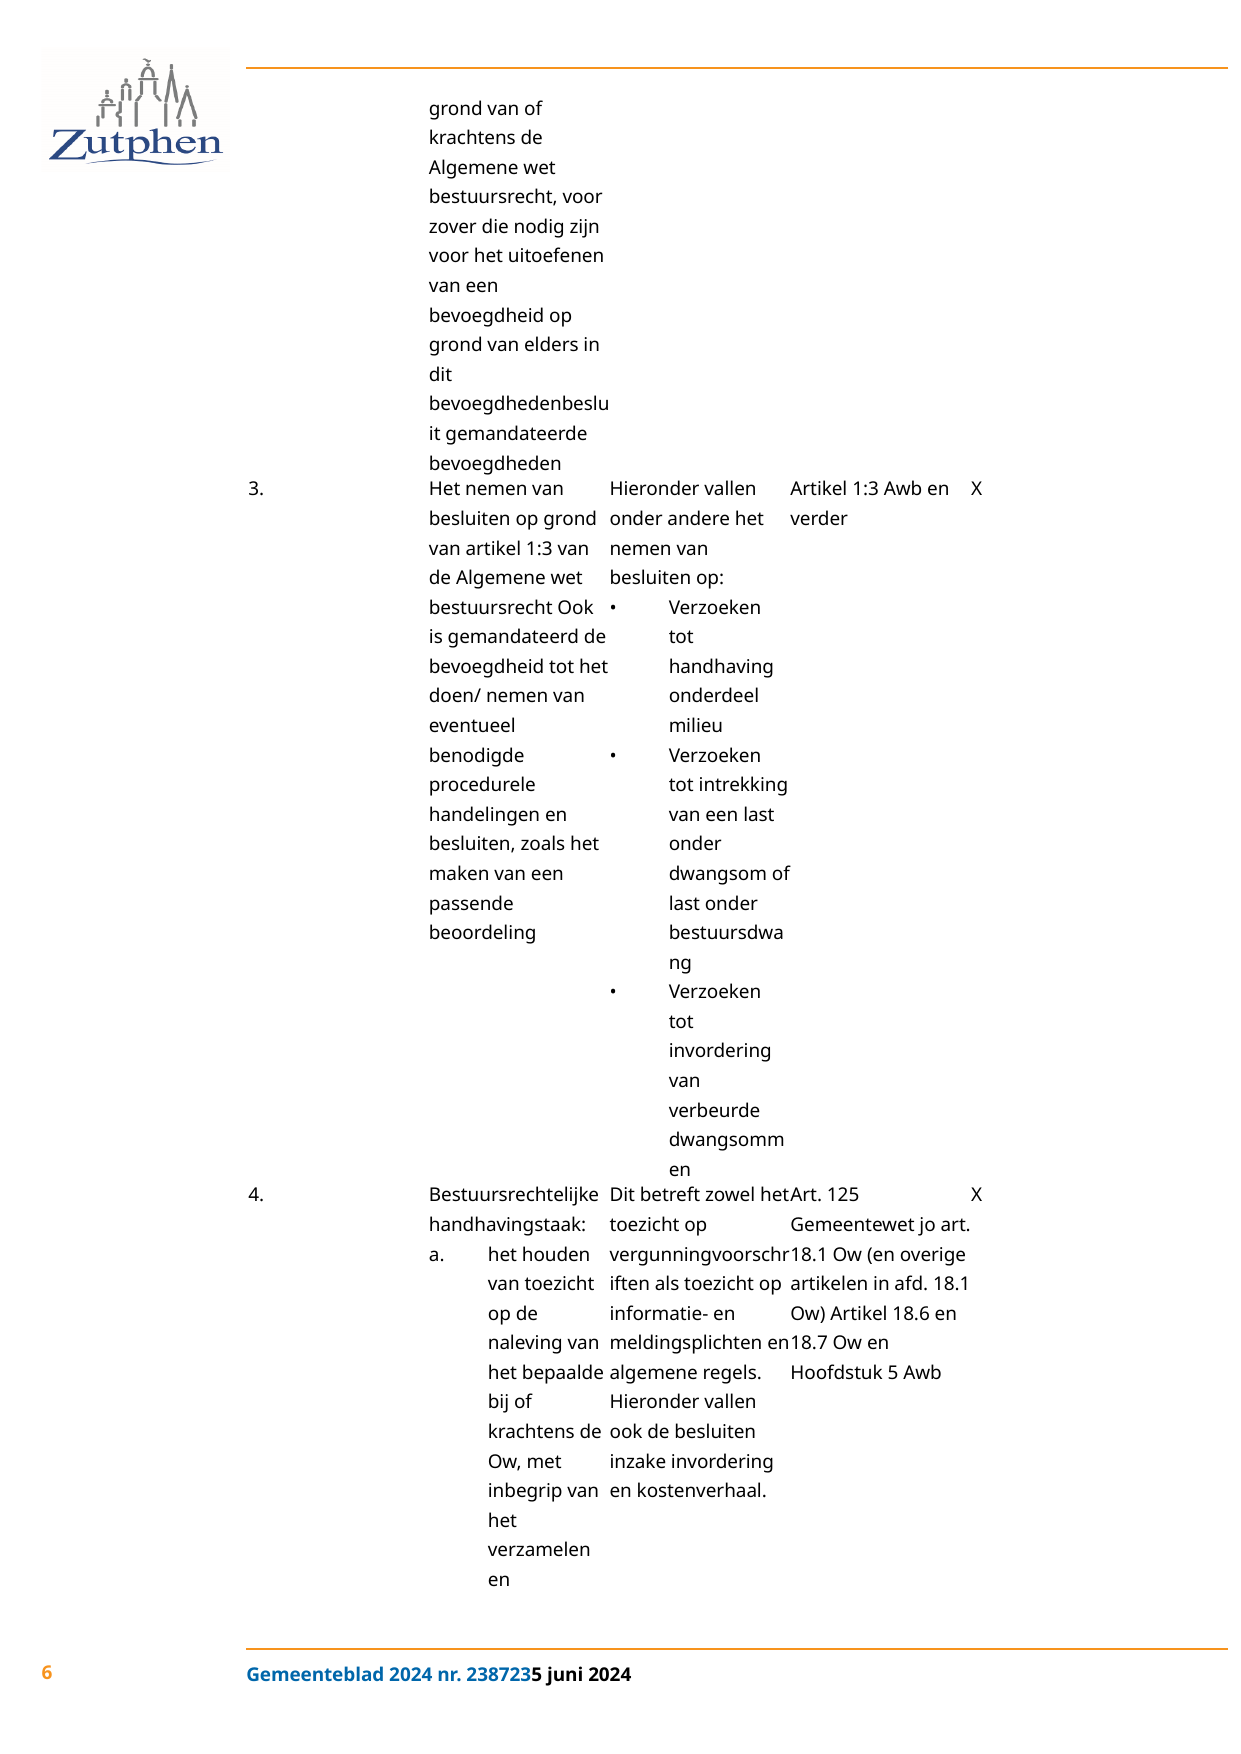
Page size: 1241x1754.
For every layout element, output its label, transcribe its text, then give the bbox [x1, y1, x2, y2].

table_cell Art. 125 Gemeentewet jo art. 18.1 Ow (en overige artikelen in afd. 18.1 Ow) Artikel 18.6 en 18.7 Ow en Hoofdstuk 5 Awb [790, 1182, 971, 1592]
table_cell Hieronder vallen onder andere het nemen van besluiten op: Verzoeken tot handhaving onderdeel milieu Verzoeken tot intrekking van een last onder dwangsom of last onder bestuursdwang Verzoeken tot invordering van verbeurde dwangsommen [609, 476, 790, 1182]
table_cell X [971, 476, 1152, 1182]
table_cell 3. [248, 476, 429, 1182]
table_cell 4. [248, 1182, 429, 1592]
table_cell grond van of krachtens de Algemene wet bestuursrecht, voor zover die nodig zijn voor het uitoefenen van een bevoegdheid op grond van elders in dit bevoegdhedenbesluit gemandateerde bevoegdheden [429, 95, 609, 476]
table_cell Bestuursrechtelijke handhavingstaak: het houden van toezicht op de naleving van het bepaalde bij of krachtens de Ow, met inbegrip van het verzamelen en [429, 1182, 609, 1592]
table_cell X [971, 1182, 1152, 1592]
table_cell Dit betreft zowel het toezicht op vergunningvoorschriften als toezicht op informatie- en meldingsplichten en algemene regels. Hieronder vallen ook de besluiten inzake invordering en kostenverhaal. [609, 1182, 790, 1592]
table_cell [248, 95, 429, 476]
picture [41, 47, 231, 172]
table_cell [971, 95, 1152, 476]
table_cell Artikel 1:3 Awb en verder [790, 476, 971, 1182]
table_cell [609, 95, 790, 476]
table_cell [790, 95, 971, 476]
table_cell Het nemen van besluiten op grond van artikel 1:3 van de Algemene wet bestuursrecht Ook is gemandateerd de bevoegdheid tot het doen/ nemen van eventueel benodigde procedurele handelingen en besluiten, zoals het maken van een passende beoordeling [429, 476, 609, 1182]
